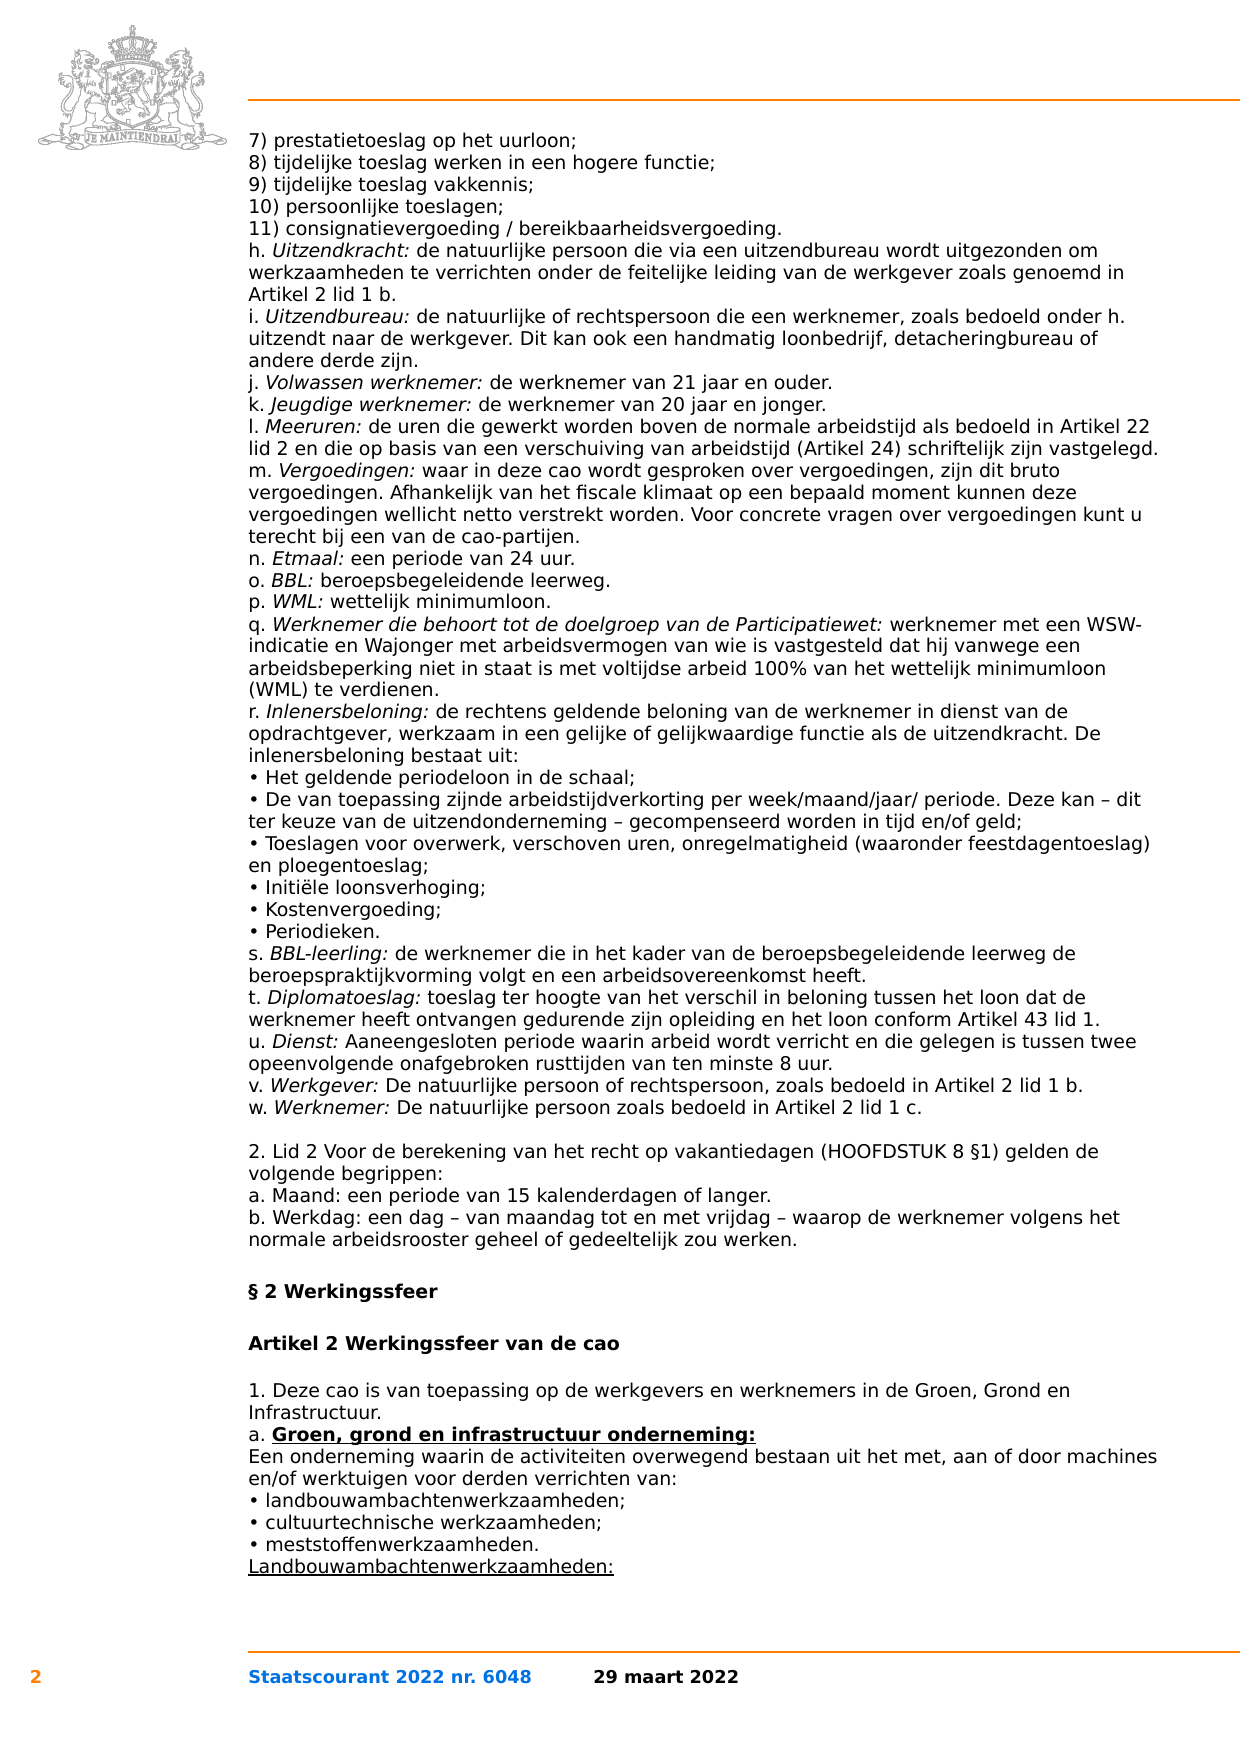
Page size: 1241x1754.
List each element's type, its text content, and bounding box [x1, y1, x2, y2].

text • meststoffenwerkzaamheden. [248, 1533, 1163, 1556]
text q. Werknemer die behoort tot de doelgroep van de Participatiewet: werknemer met een WSW-indicatie en Wajonger met arbeidsvermogen van wie is vastgesteld dat hij vanwege een arbeidsbeperking niet in staat is met voltijdse arbeid 100% van het wettelijk minimumloon (WML) te verdienen. [248, 613, 1163, 701]
text u. Dienst: Aaneengesloten periode waarin arbeid wordt verricht en die gelegen is tussen twee opeenvolgende onafgebroken rusttijden van ten minste 8 uur. [248, 1031, 1163, 1075]
text • Initiële loonsverhoging; [248, 877, 1163, 899]
subtitle Artikel 2 Werkingssfeer van de cao [248, 1333, 1163, 1355]
text l. Meeruren: de uren die gewerkt worden boven de normale arbeidstijd als bedoeld in Artikel 22 lid 2 en die op basis van een verschuiving van arbeidstijd (Artikel 24) schriftelijk zijn vastgelegd. [248, 416, 1163, 459]
text h. Uitzendkracht: de natuurlijke persoon die via een uitzendbureau wordt uitgezonden om werkzaamheden te verrichten onder de feitelijke leiding van de werkgever zoals genoemd in Artikel 2 lid 1 b. [248, 240, 1163, 306]
text a. Groen, grond en infrastructuur onderneming: [248, 1424, 1163, 1446]
text s. BBL-leerling: de werknemer die in het kader van de beroepsbegeleidende leerweg de beroepspraktijkvorming volgt en een arbeidsovereenkomst heeft. [248, 943, 1163, 987]
text • Kostenvergoeding; [248, 899, 1163, 921]
text m. Vergoedingen: waar in deze cao wordt gesproken over vergoedingen, zijn dit bruto vergoedingen. Afhankelijk van het fiscale klimaat op een bepaald moment kunnen deze vergoedingen wellicht netto verstrekt worden. Voor concrete vragen over vergoedingen kunt u terecht bij een van de cao-partijen. [248, 459, 1163, 547]
text a. Maand: een periode van 15 kalenderdagen of langer. [248, 1185, 1163, 1207]
text k. Jeugdige werknemer: de werknemer van 20 jaar en jonger. [248, 394, 1163, 416]
text Een onderneming waarin de activiteiten overwegend bestaan uit het met, aan of door machines en/of werktuigen voor derden verrichten van: [248, 1446, 1163, 1489]
text • Periodieken. [248, 921, 1163, 943]
text • landbouwambachtenwerkzaamheden; [248, 1489, 1163, 1512]
text 7) prestatietoeslag op het uurloon; [248, 130, 1163, 152]
text • cultuurtechnische werkzaamheden; [248, 1512, 1163, 1533]
text p. WML: wettelijk minimumloon. [248, 591, 1163, 613]
text • Toeslagen voor overwerk, verschoven uren, onregelmatigheid (waaronder feestdagentoeslag) en ploegentoeslag; [248, 833, 1163, 877]
text • Het geldende periodeloon in de schaal; [248, 767, 1163, 789]
text 1. Deze cao is van toepassing op de werkgevers en werknemers in de Groen, Grond en Infrastructuur. [248, 1380, 1163, 1424]
text 9) tijdelijke toeslag vakkennis; [248, 174, 1163, 196]
picture [38, 25, 227, 150]
text r. Inlenersbeloning: de rechtens geldende beloning van de werknemer in dienst van de opdrachtgever, werkzaam in een gelijke of gelijkwaardige functie als de uitzendkracht. De inlenersbeloning bestaat uit: [248, 701, 1163, 767]
subtitle § 2 Werkingssfeer [248, 1281, 1163, 1303]
text 11) consignatievergoeding / bereikbaarheidsvergoeding. [248, 218, 1163, 240]
text b. Werkdag: een dag – van maandag tot en met vrijdag – waarop de werknemer volgens het normale arbeidsrooster geheel of gedeeltelijk zou werken. [248, 1207, 1163, 1251]
text v. Werkgever: De natuurlijke persoon of rechtspersoon, zoals bedoeld in Artikel 2 lid 1 b. [248, 1075, 1163, 1097]
text Landbouwambachtenwerkzaamheden: [248, 1556, 1163, 1577]
text • De van toepassing zijnde arbeidstijdverkorting per week/maand/jaar/ periode. Deze kan – dit ter keuze van de uitzendonderneming – gecompenseerd worden in tijd en/of geld; [248, 789, 1163, 833]
text 10) persoonlijke toeslagen; [248, 196, 1163, 218]
text n. Etmaal: een periode van 24 uur. [248, 547, 1163, 569]
text t. Diplomatoeslag: toeslag ter hoogte van het verschil in beloning tussen het loon dat de werknemer heeft ontvangen gedurende zijn opleiding en het loon conform Artikel 43 lid 1. [248, 987, 1163, 1031]
text 8) tijdelijke toeslag werken in een hogere functie; [248, 152, 1163, 174]
text 2. Lid 2 Voor de berekening van het recht op vakantiedagen (HOOFDSTUK 8 §1) gelden de volgende begrippen: [248, 1141, 1163, 1185]
text o. BBL: beroepsbegeleidende leerweg. [248, 569, 1163, 591]
text j. Volwassen werknemer: de werknemer van 21 jaar en ouder. [248, 372, 1163, 394]
text w. Werknemer: De natuurlijke persoon zoals bedoeld in Artikel 2 lid 1 c. [248, 1097, 1163, 1119]
text i. Uitzendbureau: de natuurlijke of rechtspersoon die een werknemer, zoals bedoeld onder h. uitzendt naar de werkgever. Dit kan ook een handmatig loonbedrijf, detacheringbureau of andere derde zijn. [248, 306, 1163, 372]
